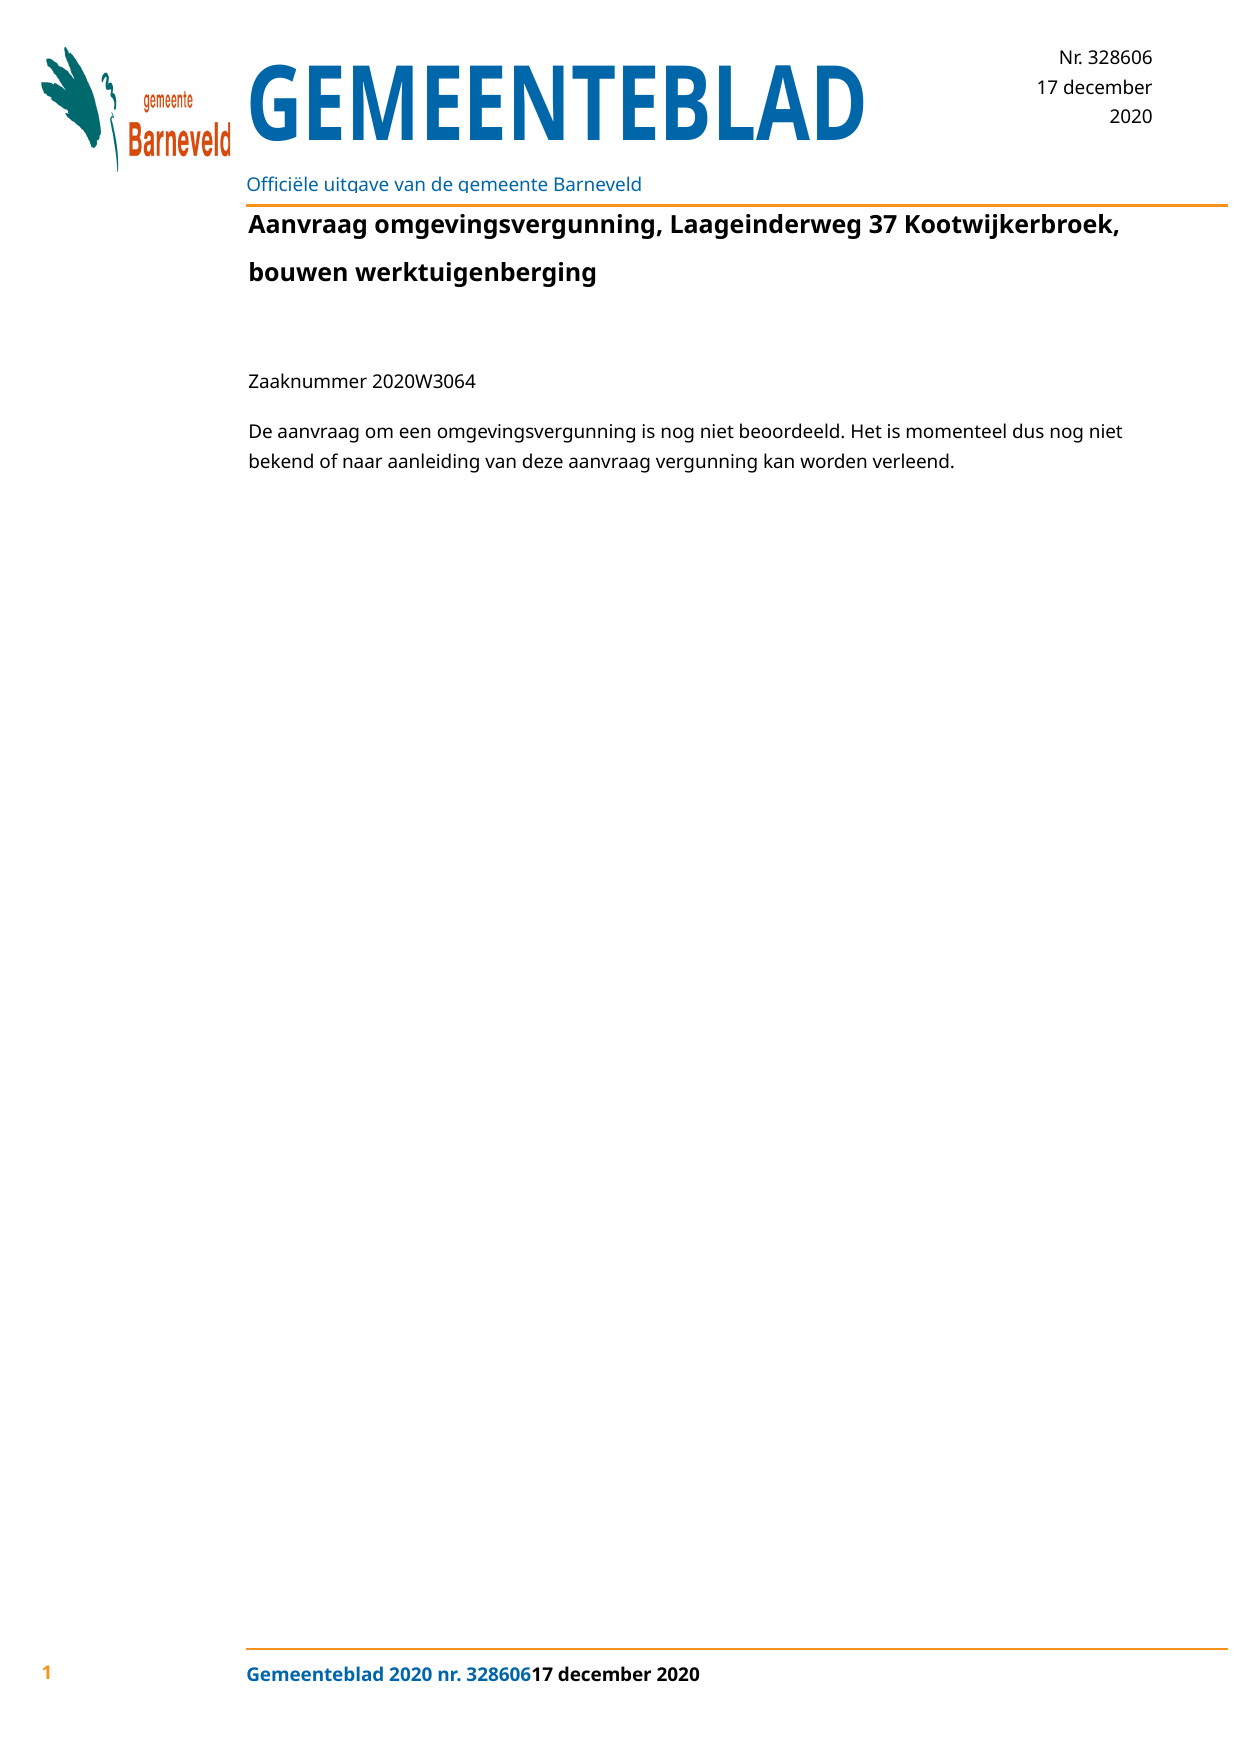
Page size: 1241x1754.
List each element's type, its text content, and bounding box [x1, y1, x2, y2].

text Zaaknummer 2020W3064 [248, 368, 1152, 394]
text De aanvraag om een omgevingsvergunning is nog niet beoordeeld. Het is momenteel dus nog niet bekend of naar aanleiding van deze aanvraag vergunning kan worden verleend. [248, 419, 1152, 474]
picture [41, 47, 231, 172]
text Aanvraag omgevingsvergunning, Laageinderweg 37 Kootwijkerbroek, bouwen werktuigenberging [248, 207, 1152, 288]
